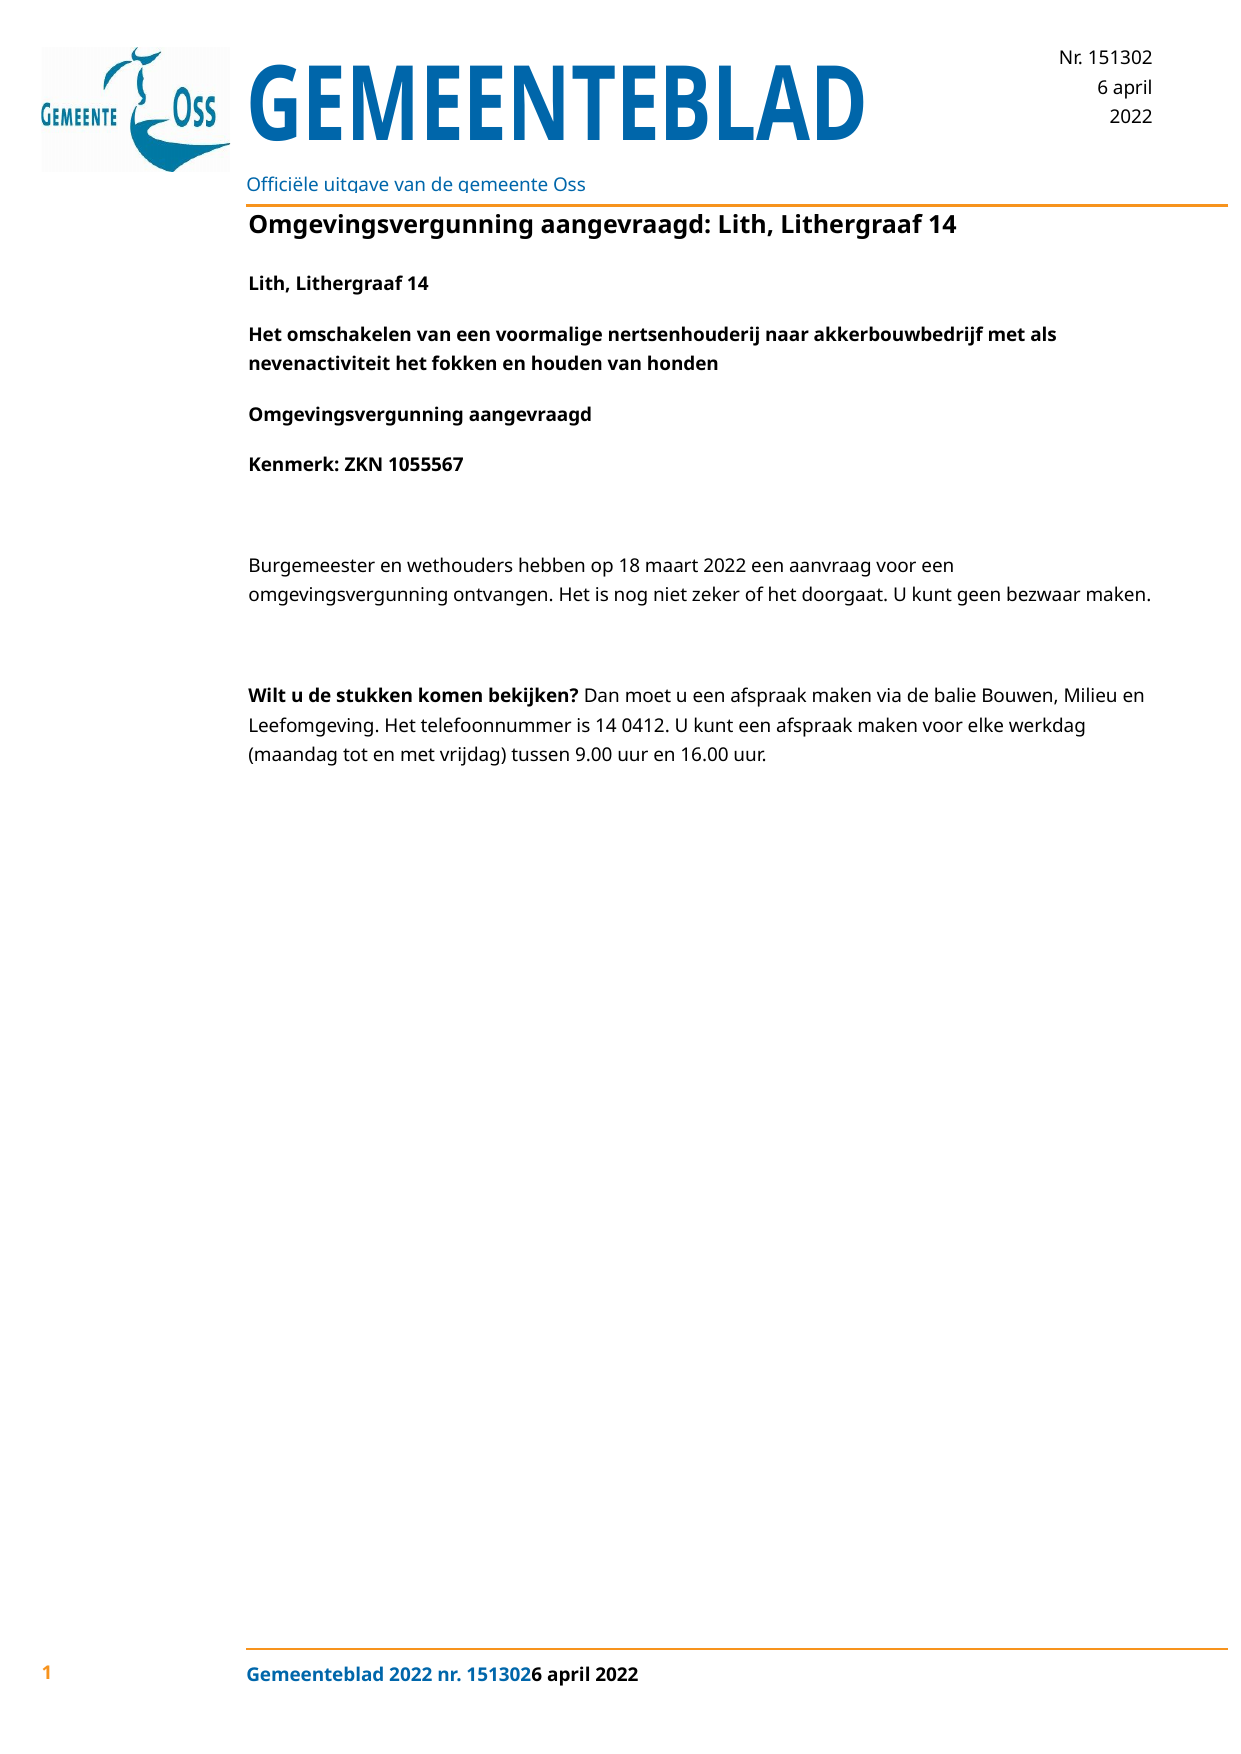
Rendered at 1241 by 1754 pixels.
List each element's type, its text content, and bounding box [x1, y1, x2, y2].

text Omgevingsvergunning aangevraagd: Lith, Lithergraaf 14 [248, 207, 1152, 241]
text Kenmerk: ZKN 1055567 [248, 451, 1152, 477]
text Burgemeester en wethouders hebben op 18 maart 2022 een aanvraag voor een omgevingsvergunning ontvangen. Het is nog niet zeker of het doorgaat. U kunt geen bezwaar maken. [248, 552, 1152, 607]
picture [41, 47, 231, 172]
text Lith, Lithergraaf 14 [248, 270, 1152, 296]
text Omgevingsvergunning aangevraagd [248, 401, 1152, 426]
text Het omschakelen van een voormalige nertsenhouderij naar akkerbouwbedrijf met als nevenactiviteit het fokken en houden van honden [248, 321, 1152, 376]
text Wilt u de stukken komen bekijken? Dan moet u een afspraak maken via de balie Bouwen, Milieu en Leefomgeving. Het telefoonnummer is 14 0412. U kunt een afspraak maken voor elke werkdag (maandag tot en met vrijdag) tussen 9.00 uur en 16.00 uur. [248, 682, 1152, 767]
